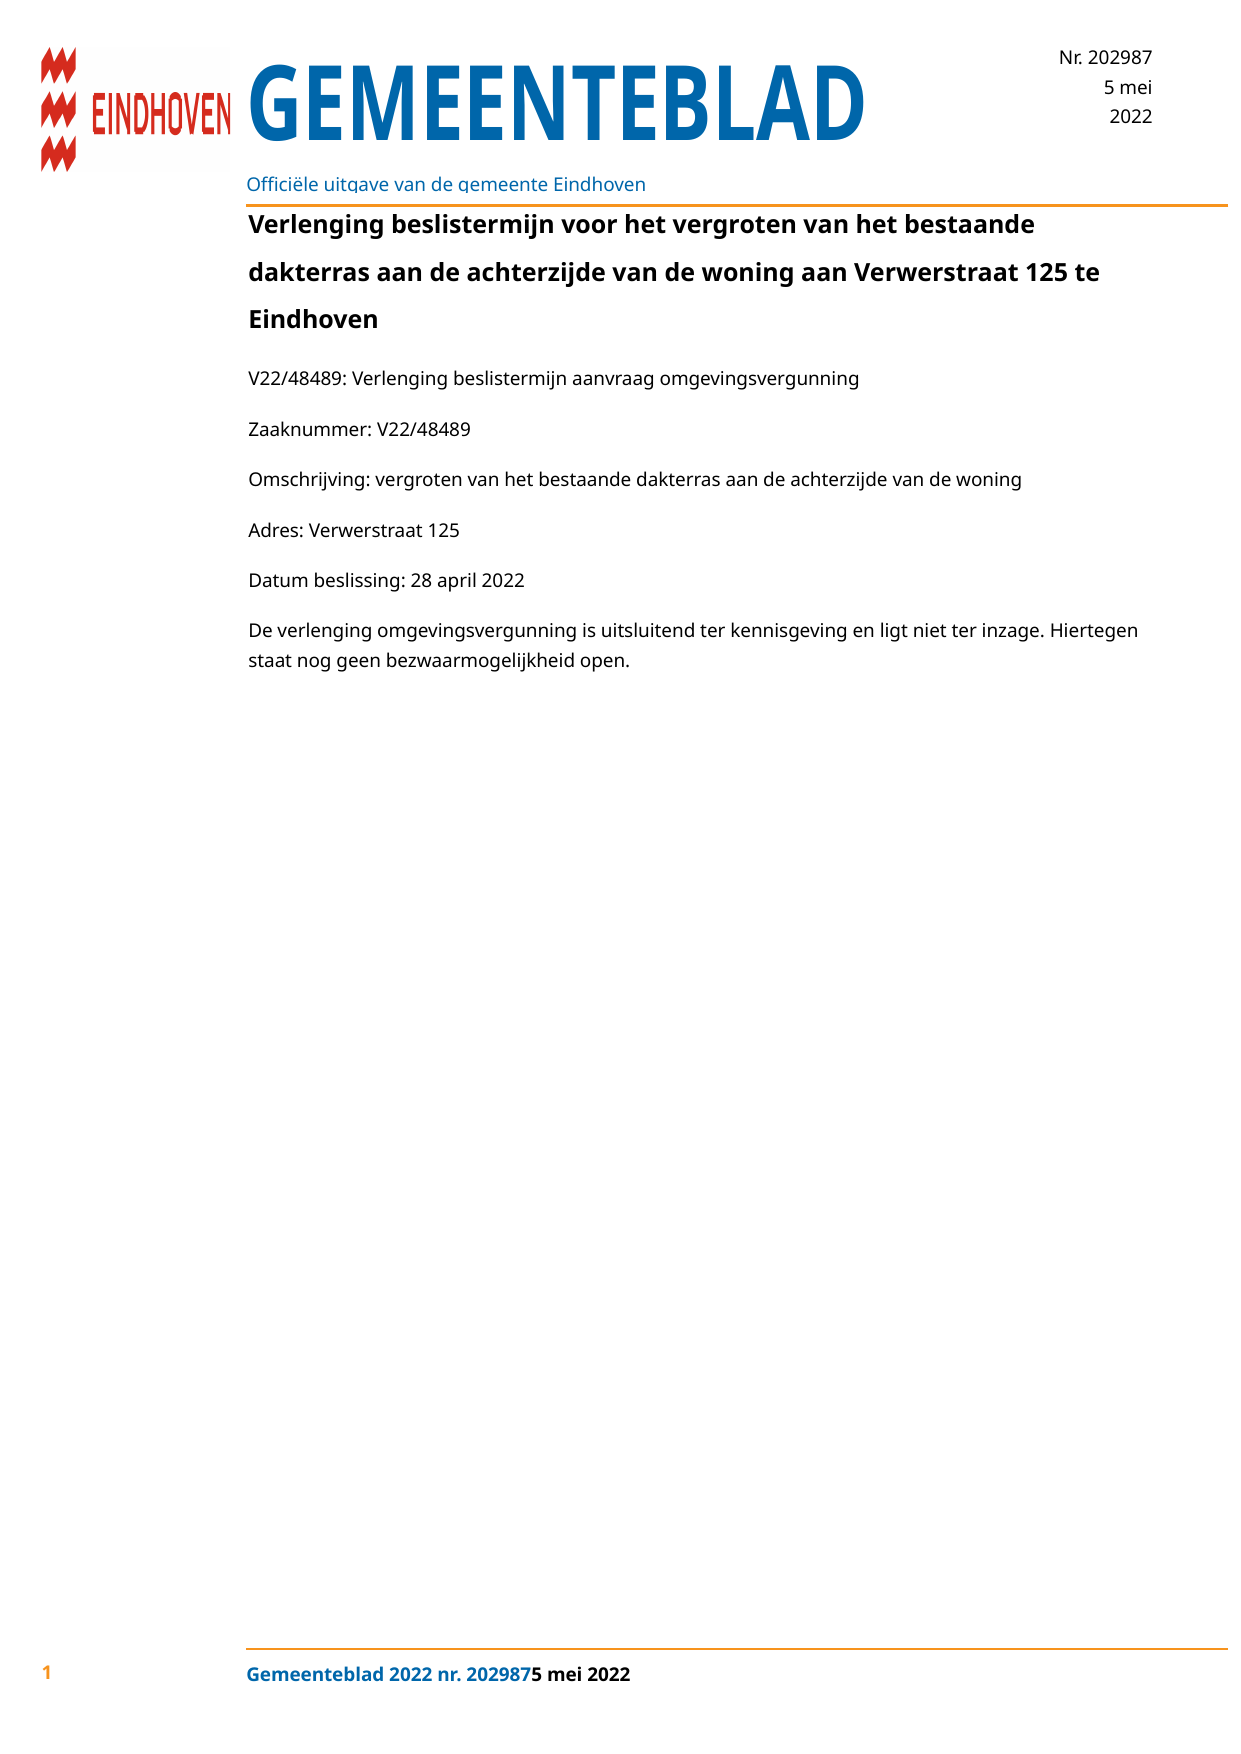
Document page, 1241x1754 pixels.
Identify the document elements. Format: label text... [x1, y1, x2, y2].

text Verlenging beslistermijn voor het vergroten van het bestaande dakterras aan de achterzijde van de woning aan Verwerstraat 125 te Eindhoven [248, 207, 1152, 336]
text V22/48489: Verlenging beslistermijn aanvraag omgevingsvergunning [248, 366, 1152, 391]
text Adres: Verwerstraat 125 [248, 517, 1152, 542]
text De verlenging omgevingsvergunning is uitsluitend ter kennisgeving en ligt niet ter inzage. Hiertegen staat nog geen bezwaarmogelijkheid open. [248, 618, 1152, 673]
picture [41, 47, 231, 172]
text Datum beslissing: 28 april 2022 [248, 567, 1152, 593]
text Omschrijving: vergroten van het bestaande dakterras aan de achterzijde van de woning [248, 466, 1152, 492]
text Zaaknummer: V22/48489 [248, 416, 1152, 442]
